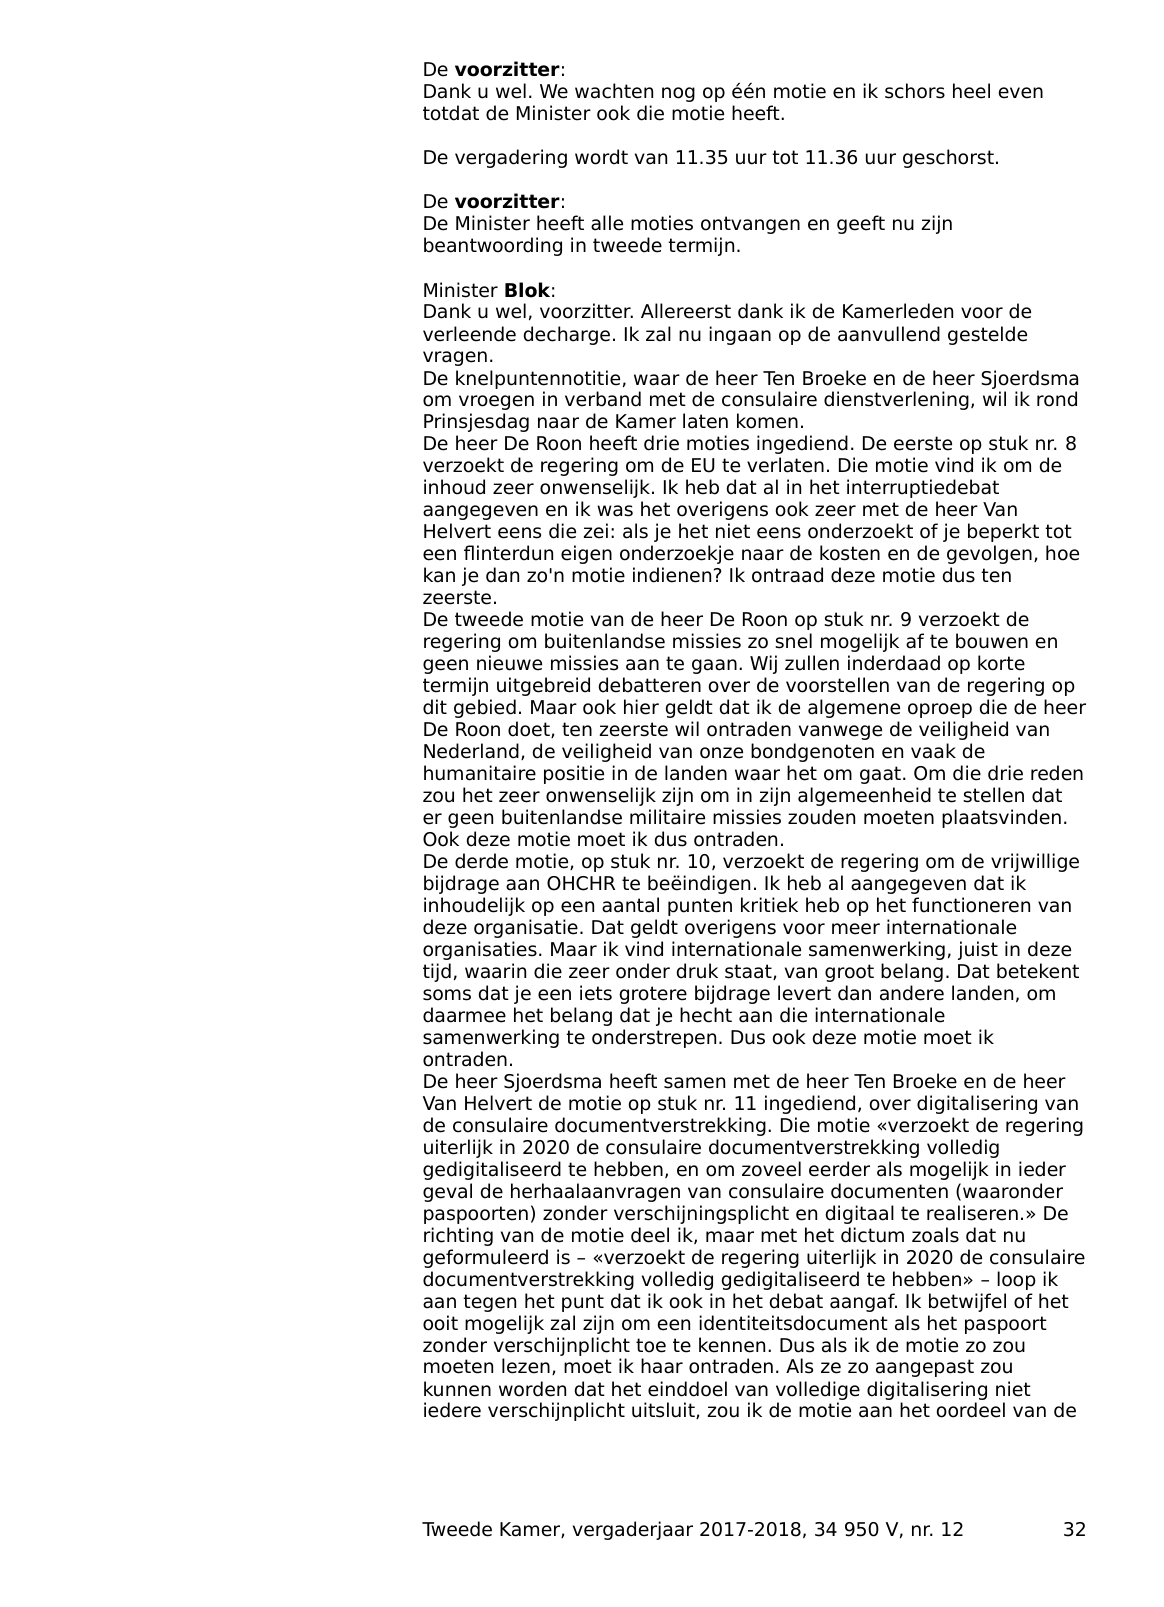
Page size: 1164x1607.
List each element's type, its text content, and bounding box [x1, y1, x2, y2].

text Minister Blok: [422, 279, 1087, 301]
text De tweede motie van de heer De Roon op stuk nr. 9 verzoekt de regering om buitenlandse missies zo snel mogelijk af te bouwen en geen nieuwe missies aan te gaan. Wij zullen inderdaad op korte termijn uitgebreid debatteren over de voorstellen van de regering op dit gebied. Maar ook hier geldt dat ik de algemene oproep die de heer De Roon doet, ten zeerste wil ontraden vanwege de veiligheid van Nederland, de veiligheid van onze bondgenoten en vaak de humanitaire positie in de landen waar het om gaat. Om die drie reden zou het zeer onwenselijk zijn om in zijn algemeenheid te stellen dat er geen buitenlandse militaire missies zouden moeten plaatsvinden. Ook deze motie moet ik dus ontraden. [422, 609, 1087, 851]
text De heer Sjoerdsma heeft samen met de heer Ten Broeke en de heer Van Helvert de motie op stuk nr. 11 ingediend, over digitalisering van de consulaire documentverstrekking. Die motie «verzoekt de regering uiterlijk in 2020 de consulaire documentverstrekking volledig gedigitaliseerd te hebben, en om zoveel eerder als mogelijk in ieder geval de herhaalaanvragen van consulaire documenten (waaronder paspoorten) zonder verschijningsplicht en digitaal te realiseren.» De richting van de motie deel ik, maar met het dictum zoals dat nu geformuleerd is – «verzoekt de regering uiterlijk in 2020 de consulaire documentverstrekking volledig gedigitaliseerd te hebben» – loop ik aan tegen het punt dat ik ook in het debat aangaf. Ik betwijfel of het ooit mogelijk zal zijn om een identiteitsdocument als het paspoort zonder verschijnplicht toe te kennen. Dus als ik de motie zo zou moeten lezen, moet ik haar ontraden. Als ze zo aangepast zou kunnen worden dat het einddoel van volledige digitalisering niet iedere verschijnplicht uitsluit, zou ik de motie aan het oordeel van de [422, 1071, 1087, 1422]
text De voorzitter: [422, 59, 1087, 81]
text De knelpuntennotitie, waar de heer Ten Broeke en de heer Sjoerdsma om vroegen in verband met de consulaire dienstverlening, wil ik rond Prinsjesdag naar de Kamer laten komen. [422, 367, 1087, 433]
text De vergadering wordt van 11.35 uur tot 11.36 uur geschorst. [422, 147, 1087, 169]
text Dank u wel. We wachten nog op één motie en ik schors heel even totdat de Minister ook die motie heeft. [422, 81, 1087, 125]
text Dank u wel, voorzitter. Allereerst dank ik de Kamerleden voor de verleende decharge. Ik zal nu ingaan op de aanvullend gestelde vragen. [422, 301, 1087, 367]
text De derde motie, op stuk nr. 10, verzoekt de regering om de vrijwillige bijdrage aan OHCHR te beëindigen. Ik heb al aangegeven dat ik inhoudelijk op een aantal punten kritiek heb op het functioneren van deze organisatie. Dat geldt overigens voor meer internationale organisaties. Maar ik vind internationale samenwerking, juist in deze tijd, waarin die zeer onder druk staat, van groot belang. Dat betekent soms dat je een iets grotere bijdrage levert dan andere landen, om daarmee het belang dat je hecht aan die internationale samenwerking te onderstrepen. Dus ook deze motie moet ik ontraden. [422, 851, 1087, 1071]
text De heer De Roon heeft drie moties ingediend. De eerste op stuk nr. 8 verzoekt de regering om de EU te verlaten. Die motie vind ik om de inhoud zeer onwenselijk. Ik heb dat al in het interruptiedebat aangegeven en ik was het overigens ook zeer met de heer Van Helvert eens die zei: als je het niet eens onderzoekt of je beperkt tot een flinterdun eigen onderzoekje naar de kosten en de gevolgen, hoe kan je dan zo'n motie indienen? Ik ontraad deze motie dus ten zeerste. [422, 433, 1087, 609]
text De voorzitter: [422, 191, 1087, 213]
text De Minister heeft alle moties ontvangen en geeft nu zijn beantwoording in tweede termijn. [422, 213, 1087, 257]
